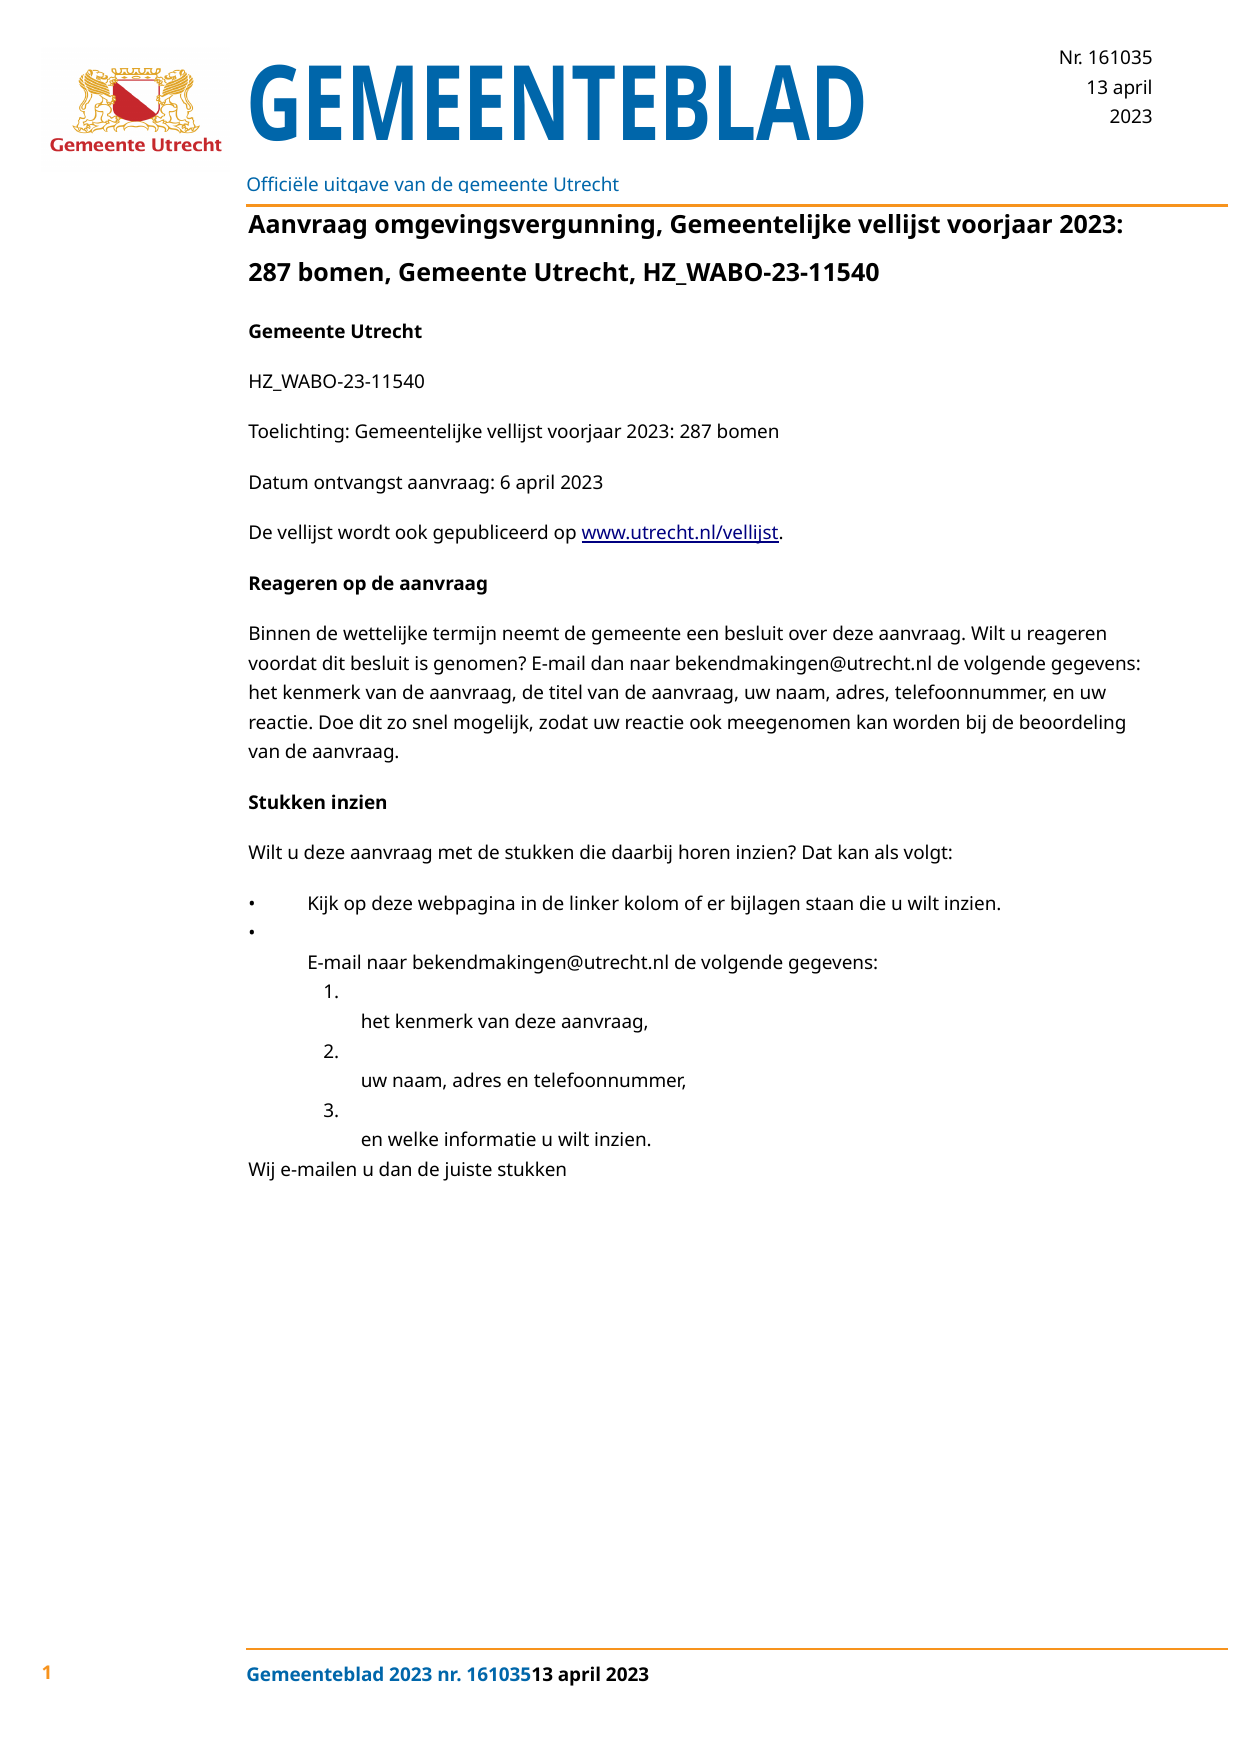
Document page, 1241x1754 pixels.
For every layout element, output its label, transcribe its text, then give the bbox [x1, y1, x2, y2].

text Stukken inzien [248, 789, 1152, 815]
text Wij e-mailen u dan de juiste stukken [248, 1156, 1152, 1182]
list Kijk op deze webpagina in de linker kolom of er bijlagen staan die u wilt inzien. [248, 890, 1152, 916]
text Toelichting: Gemeentelijke vellijst voorjaar 2023: 287 bomen [248, 419, 1152, 444]
list uw naam, adres en telefoonnummer, [323, 1067, 1152, 1093]
list en welke informatie u wilt inzien. [323, 1127, 1152, 1152]
text Binnen de wettelijke termijn neemt de gemeente een besluit over deze aanvraag. Wilt u reageren voordat dit besluit is genomen? E-mail dan naar bekendmakingen@utrecht.nl de volgende gegevens: het kenmerk van de aanvraag, de titel van de aanvraag, uw naam, adres, telefoonnummer, en uw reactie. Doe dit zo snel mogelijk, zodat uw reactie ook meegenomen kan worden bij de beoordeling van de aanvraag. [248, 620, 1152, 764]
text Gemeente Utrecht [248, 318, 1152, 344]
text Aanvraag omgevingsvergunning, Gemeentelijke vellijst voorjaar 2023: 287 bomen, Gemeente Utrecht, HZ_WABO-23-11540 [248, 207, 1152, 288]
text Reageren op de aanvraag [248, 570, 1152, 596]
text Wilt u deze aanvraag met de stukken die daarbij horen inzien? Dat kan als volgt: [248, 839, 1152, 865]
picture [41, 47, 231, 172]
text Datum ontvangst aanvraag: 6 april 2023 [248, 469, 1152, 495]
list E-mail naar bekendmakingen@utrecht.nl de volgende gegevens: [248, 949, 1152, 975]
list het kenmerk van deze aanvraag, [323, 1008, 1152, 1034]
text HZ_WABO-23-11540 [248, 368, 1152, 394]
text De vellijst wordt ook gepubliceerd op www.utrecht.nl/vellijst. [248, 519, 1152, 545]
